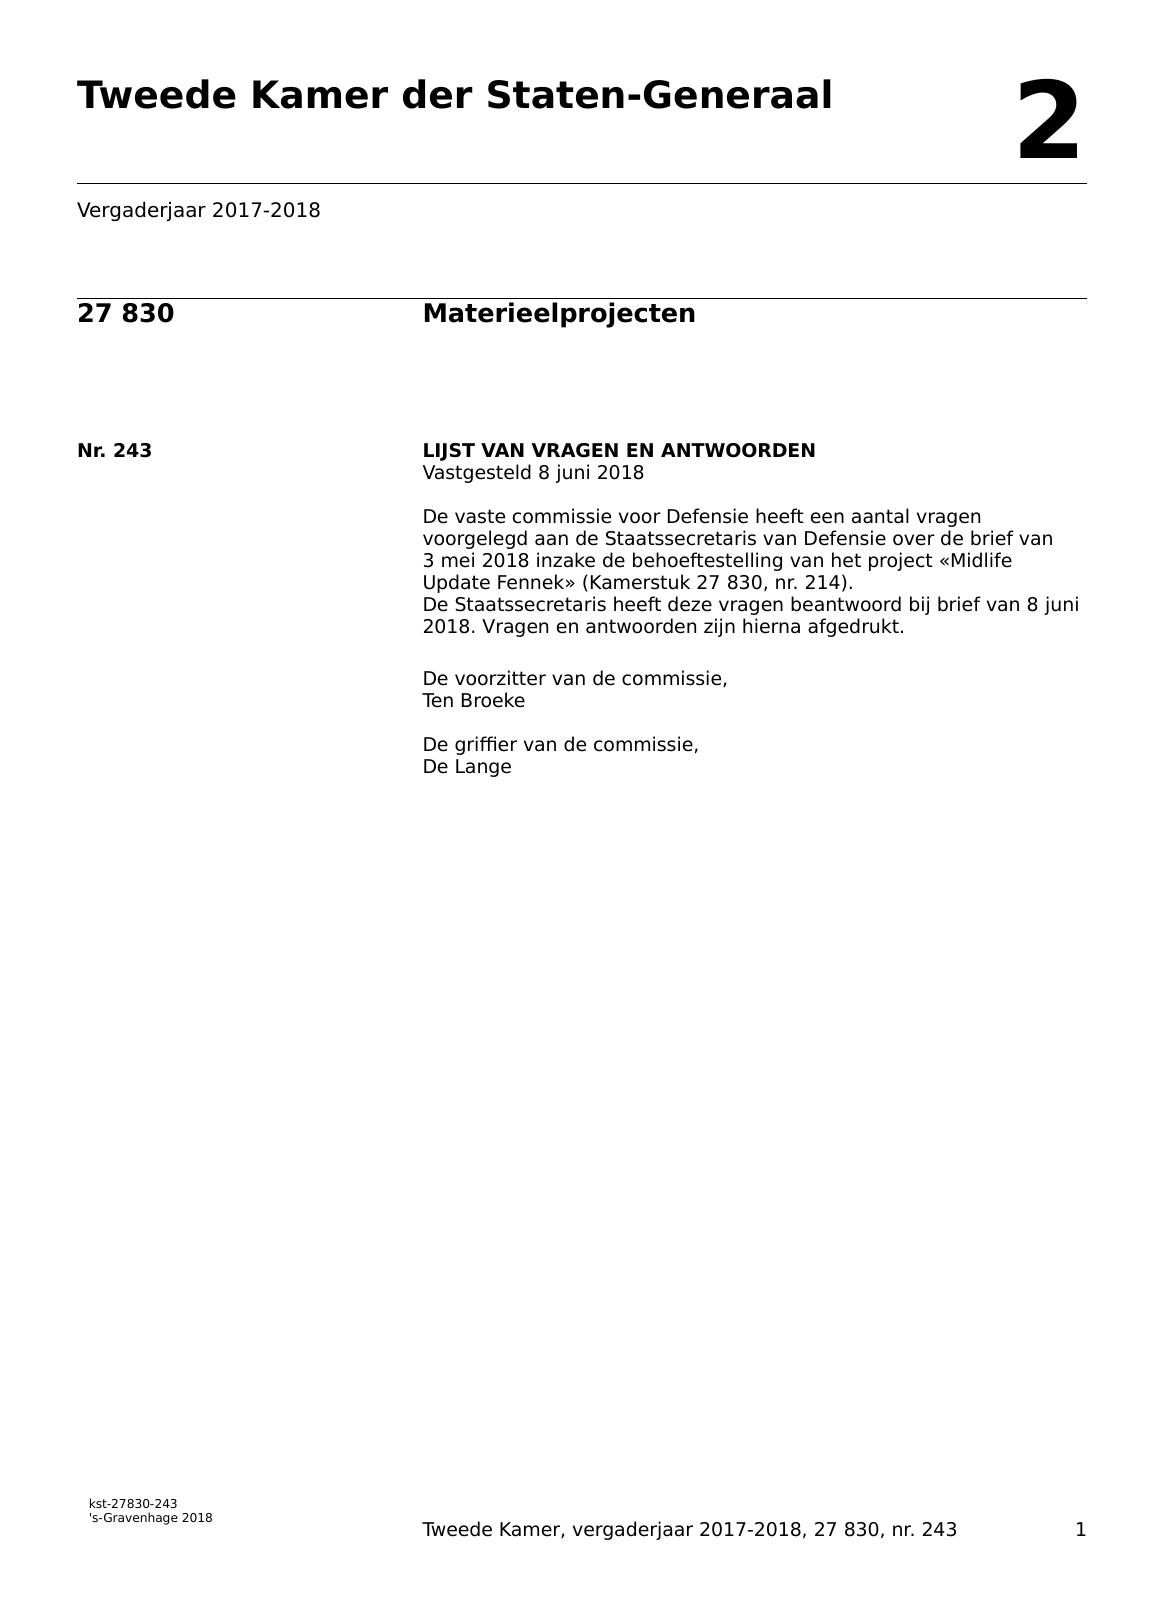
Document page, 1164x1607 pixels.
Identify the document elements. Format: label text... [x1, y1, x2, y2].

table_header Tweede Kamer der Staten-Generaal [77, 59, 886, 183]
text De griffier van de commissie, De Lange [422, 734, 1087, 778]
subtitle 27 830 Materieelprojecten [77, 299, 1087, 329]
table_header 2 [886, 59, 1087, 183]
text De vaste commissie voor Defensie heeft een aantal vragen voorgelegd aan de Staatssecretaris van Defensie over de brief van 3 mei 2018 inzake de behoeftestelling van het project «Midlife Update Fennek» (Kamerstuk 27 830, nr. 214). [422, 506, 1087, 594]
text De voorzitter van de commissie, Ten Broeke [422, 668, 1087, 712]
subtitle Nr. 243 LIJST VAN VRAGEN EN ANTWOORDEN [77, 440, 1087, 462]
text 's-Gravenhage 2018 [88, 1511, 323, 1525]
text kst-27830-243 [88, 1497, 323, 1511]
text Vastgesteld 8 juni 2018 [422, 462, 1087, 484]
text De Staatssecretaris heeft deze vragen beantwoord bij brief van 8 juni 2018. Vragen en antwoorden zijn hierna afgedrukt. [422, 594, 1087, 638]
table_cell Vergaderjaar 2017-2018 [77, 184, 1087, 298]
